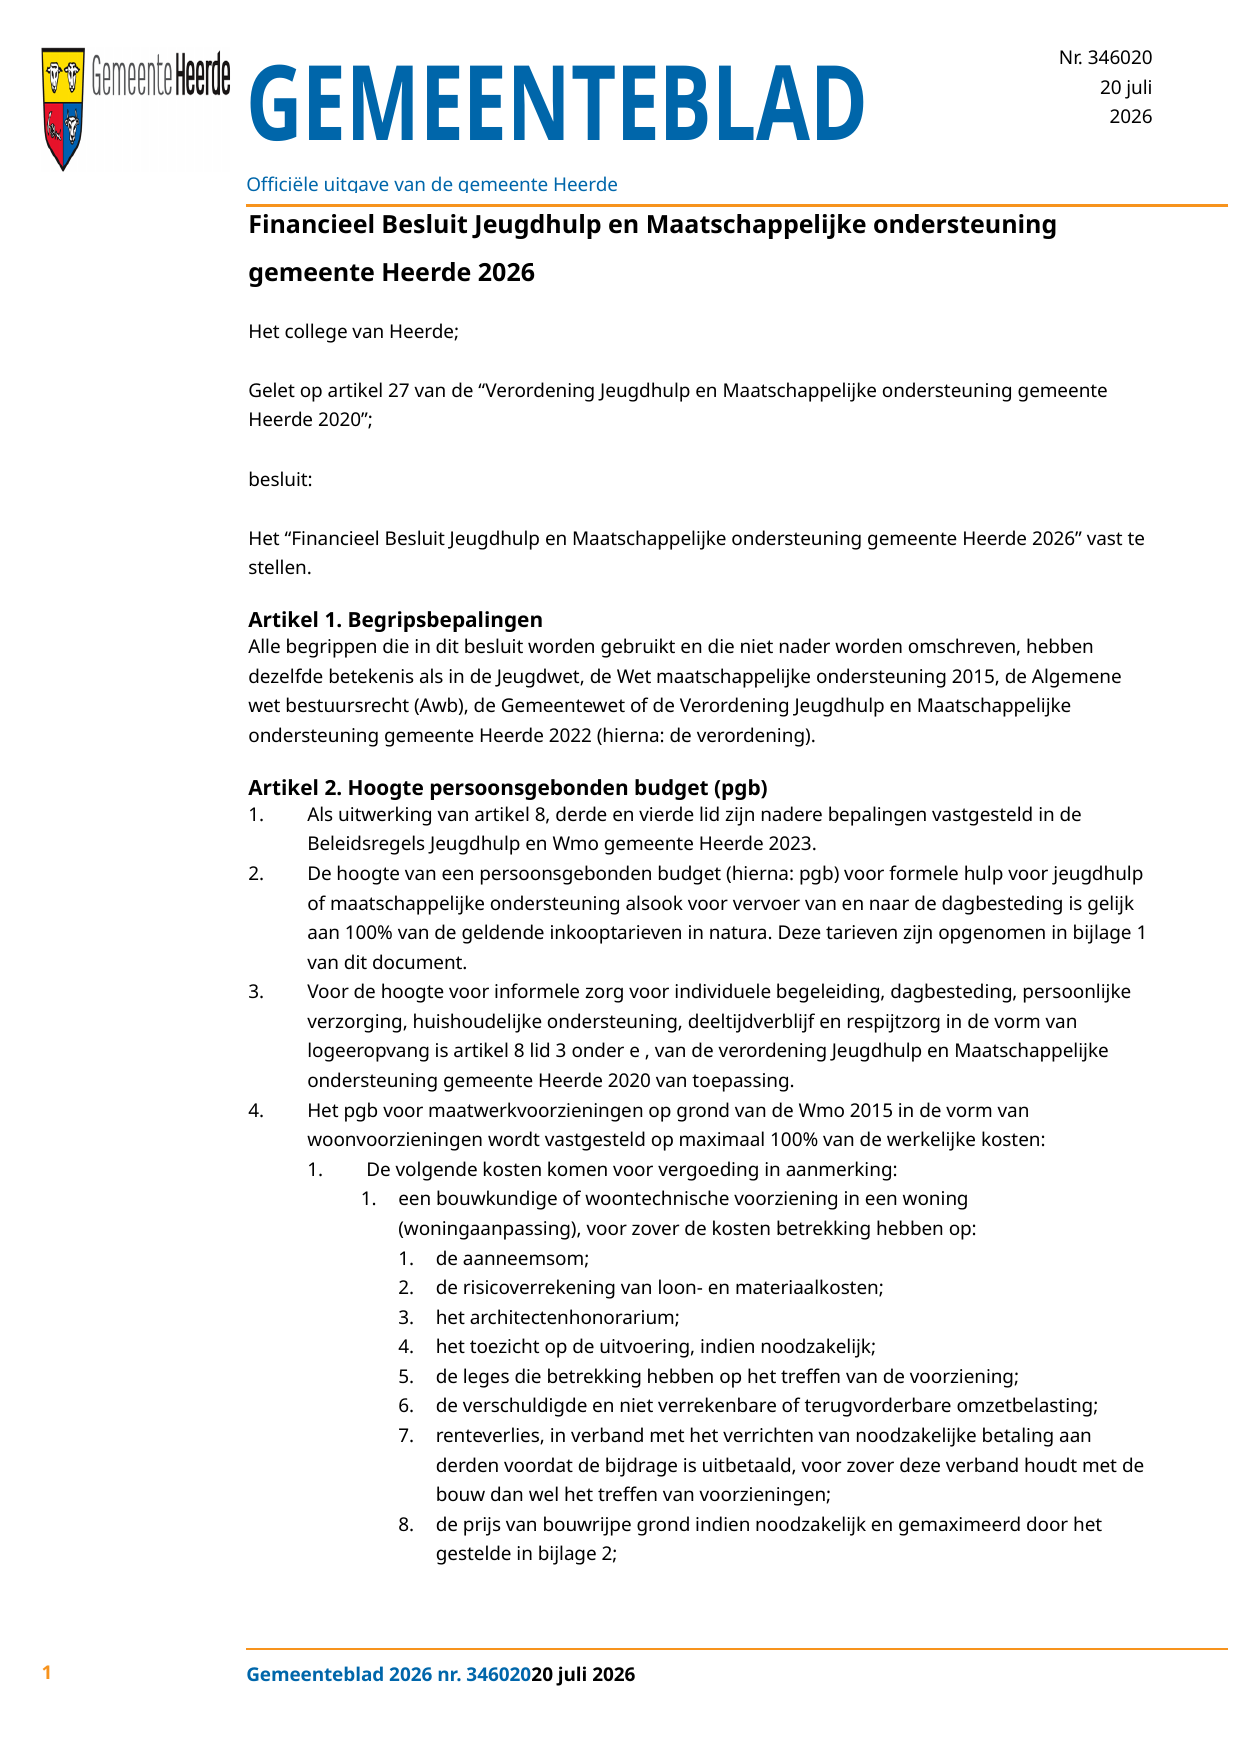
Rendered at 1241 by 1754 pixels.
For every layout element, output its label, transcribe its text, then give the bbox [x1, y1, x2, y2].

list Voor de hoogte voor informele zorg voor individuele begeleiding, dagbesteding, persoonlijke verzorging, huishoudelijke ondersteuning, deeltijdverblijf en respijtzorg in de vorm van logeeropvang is artikel 8 lid 3 onder e , van de verordening Jeugdhulp en Maatschappelijke ondersteuning gemeente Heerde 2020 van toepassing. [248, 978, 1152, 1093]
list Als uitwerking van artikel 8, derde en vierde lid zijn nadere bepalingen vastgesteld in de Beleidsregels Jeugdhulp en Wmo gemeente Heerde 2023. [248, 801, 1152, 856]
text Alle begrippen die in dit besluit worden gebruikt en die niet nader worden omschreven, hebben dezelfde betekenis als in de Jeugdwet, de Wet maatschappelijke ondersteuning 2015, de Algemene wet bestuursrecht (Awb), de Gemeentewet of de Verordening Jeugdhulp en Maatschappelijke ondersteuning gemeente Heerde 2022 (hierna: de verordening). [248, 633, 1152, 748]
list de leges die betrekking hebben op het treffen van de voorziening; [398, 1363, 1152, 1389]
list het toezicht op de uitvoering, indien noodzakelijk; [398, 1333, 1152, 1359]
text Het “Financieel Besluit Jeugdhulp en Maatschappelijke ondersteuning gemeente Heerde 2026” vast te stellen. [248, 525, 1152, 580]
list een bouwkundige of woontechnische voorziening in een woning (woningaanpassing), voor zover de kosten betrekking hebben op: [361, 1186, 1152, 1241]
text Financieel Besluit Jeugdhulp en Maatschappelijke ondersteuning gemeente Heerde 2026 [248, 207, 1152, 288]
text Gelet op artikel 27 van de “Verordening Jeugdhulp en Maatschappelijke ondersteuning gemeente Heerde 2020”; [248, 377, 1152, 432]
text besluit: [248, 466, 1152, 492]
list de verschuldigde en niet verrekenbare of terugvorderbare omzetbelasting; [398, 1393, 1152, 1418]
picture [41, 47, 231, 172]
list de risicoverrekening van loon- en materiaalkosten; [398, 1274, 1152, 1300]
text Het college van Heerde; [248, 318, 1152, 344]
list de aanneemsom; [398, 1245, 1152, 1271]
list het architectenhonorarium; [398, 1304, 1152, 1330]
list Het pgb voor maatwerkvoorzieningen op grond van de Wmo 2015 in de vorm van woonvoorzieningen wordt vastgesteld op maximaal 100% van de werkelijke kosten: [248, 1097, 1152, 1152]
text Artikel 1. Begripsbepalingen [248, 605, 1152, 633]
text Artikel 2. Hoogte persoonsgebonden budget (pgb) [248, 773, 1152, 801]
list renteverlies, in verband met het verrichten van noodzakelijke betaling aan derden voordat de bijdrage is uitbetaald, voor zover deze verband houdt met de bouw dan wel het treffen van voorzieningen; [398, 1422, 1152, 1507]
list De volgende kosten komen voor vergoeding in aanmerking: [307, 1156, 1152, 1182]
list De hoogte van een persoonsgebonden budget (hierna: pgb) voor formele hulp voor jeugdhulp of maatschappelijke ondersteuning alsook voor vervoer van en naar de dagbesteding is gelijk aan 100% van de geldende inkooptarieven in natura. Deze tarieven zijn opgenomen in bijlage 1 van dit document. [248, 860, 1152, 975]
list de prijs van bouwrijpe grond indien noodzakelijk en gemaximeerd door het gestelde in bijlage 2; [398, 1511, 1152, 1566]
